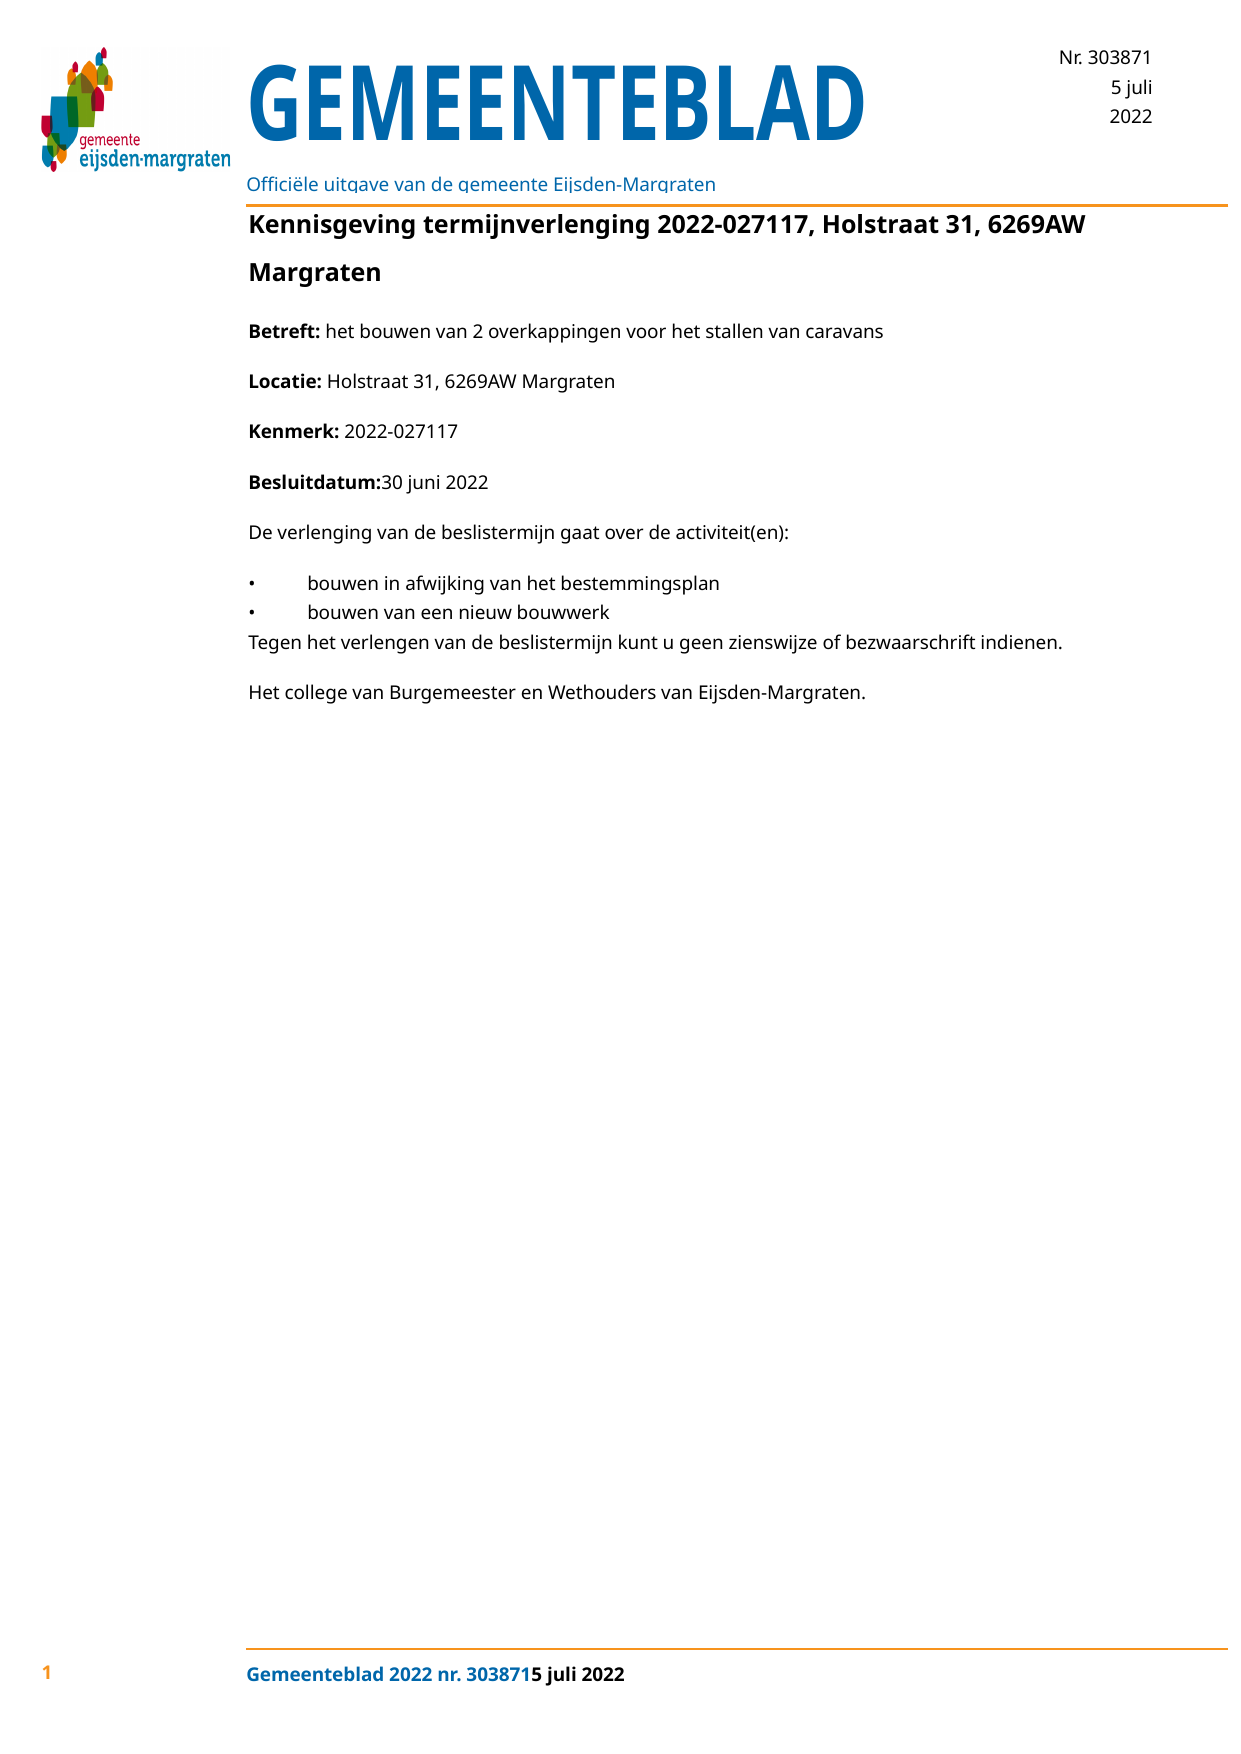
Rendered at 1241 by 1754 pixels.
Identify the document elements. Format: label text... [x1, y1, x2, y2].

list bouwen in afwijking van het bestemmingsplan [248, 570, 1152, 596]
picture [41, 47, 231, 172]
text De verlenging van de beslistermijn gaat over de activiteit(en): [248, 519, 1152, 545]
text Besluitdatum:30 juni 2022 [248, 469, 1152, 495]
list bouwen van een nieuw bouwwerk [248, 599, 1152, 625]
text Tegen het verlengen van de beslistermijn kunt u geen zienswijze of bezwaarschrift indienen. [248, 629, 1152, 655]
text Locatie: Holstraat 31, 6269AW Margraten [248, 368, 1152, 394]
text Betreft: het bouwen van 2 overkappingen voor het stallen van caravans [248, 318, 1152, 344]
text Het college van Burgemeester en Wethouders van Eijsden-Margraten. [248, 679, 1152, 705]
text Kennisgeving termijnverlenging 2022-027117, Holstraat 31, 6269AW Margraten [248, 207, 1152, 288]
text Kenmerk: 2022-027117 [248, 419, 1152, 444]
